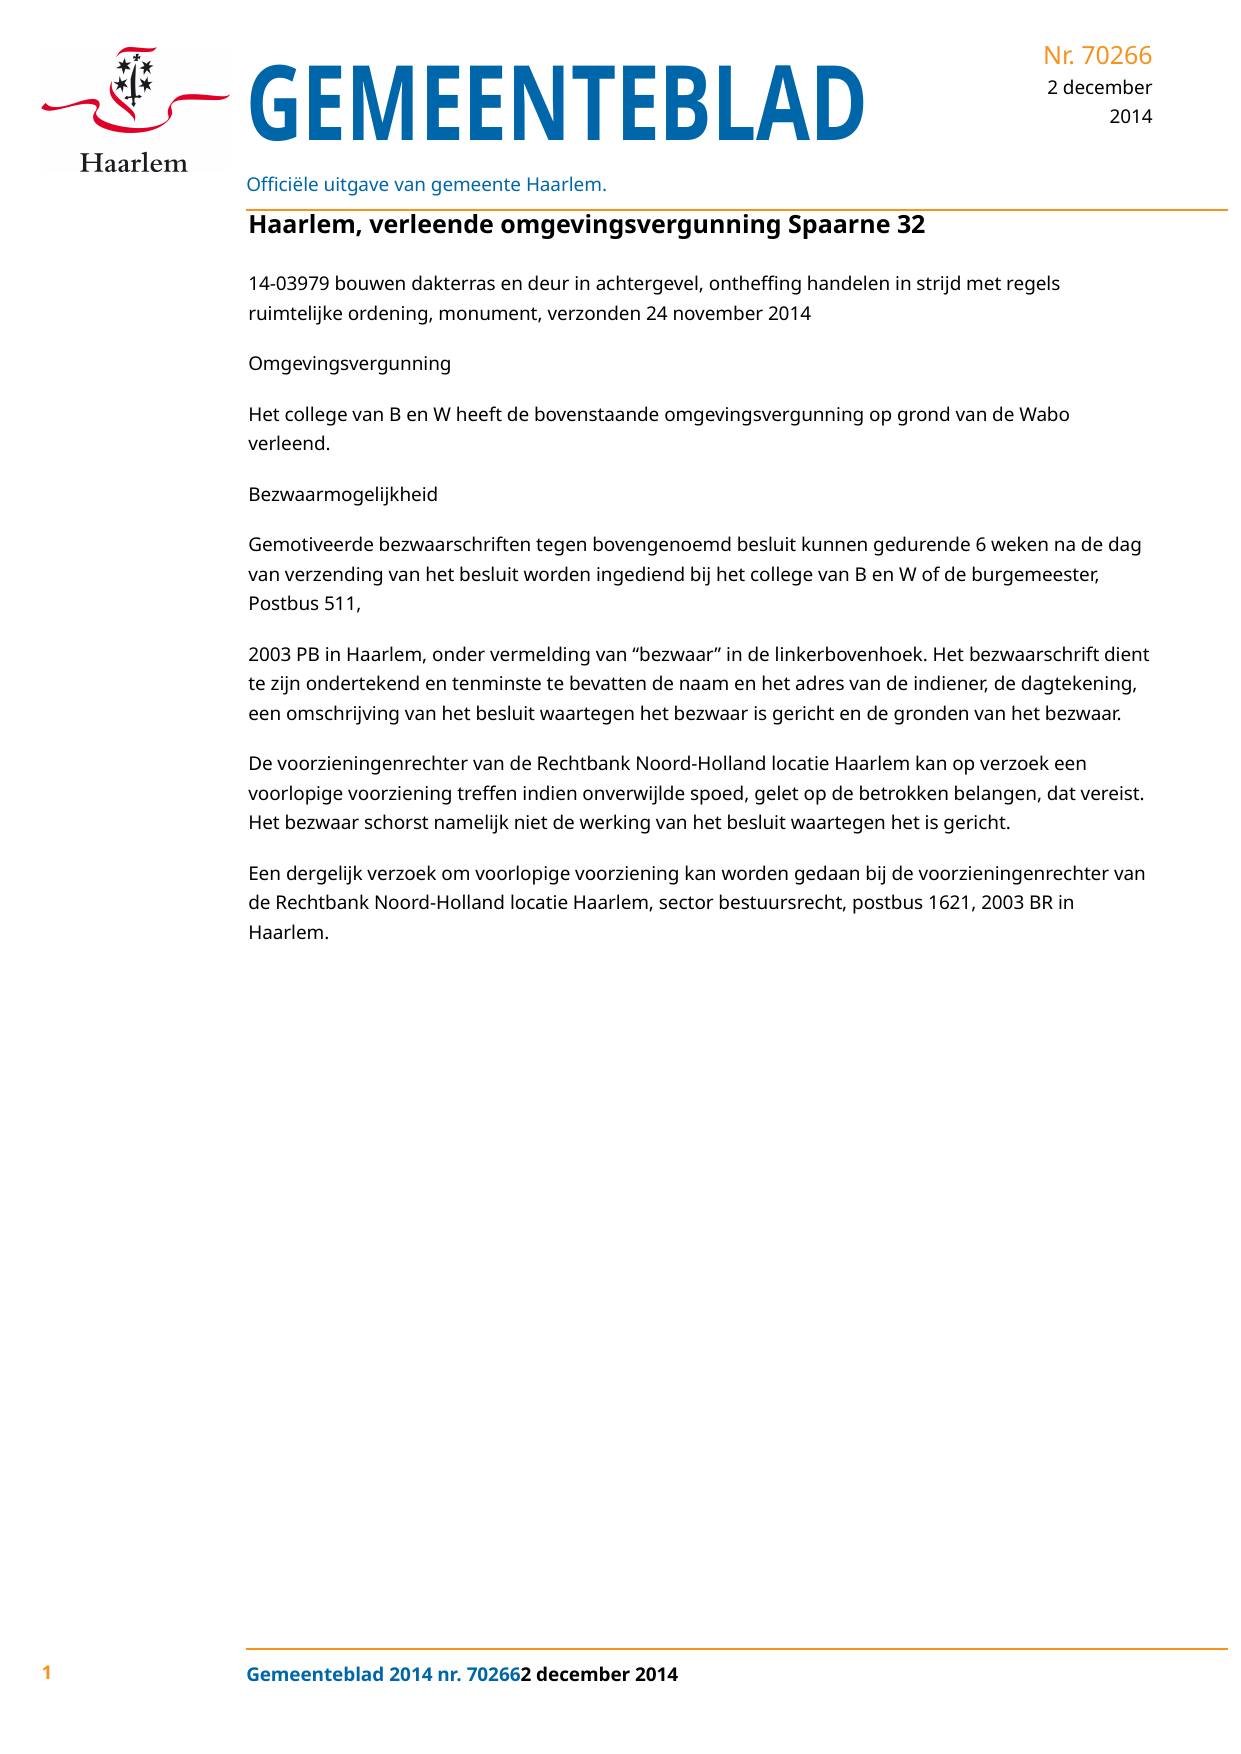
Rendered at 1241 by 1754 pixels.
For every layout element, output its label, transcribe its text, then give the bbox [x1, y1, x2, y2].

text Omgevingsvergunning [248, 350, 1152, 376]
text 2003 PB in Haarlem, onder vermelding van “bezwaar” in de linkerbovenhoek. Het bezwaarschrift dient te zijn ondertekend en tenminste te bevatten de naam en het adres van de indiener, de dagtekening, een omschrijving van het besluit waartegen het bezwaar is gericht en de gronden van het bezwaar. [248, 641, 1152, 726]
text Haarlem, verleende omgevingsvergunning Spaarne 32 [248, 211, 1152, 241]
text Een dergelijk verzoek om voorlopige voorziening kan worden gedaan bij de voorzieningenrechter van de Rechtbank Noord-Holland locatie Haarlem, sector bestuursrecht, postbus 1621, 2003 BR in Haarlem. [248, 860, 1152, 945]
picture [41, 47, 231, 172]
text 14-03979 bouwen dakterras en deur in achtergevel, ontheffing handelen in strijd met regels ruimtelijke ordening, monument, verzonden 24 november 2014 [248, 270, 1152, 326]
text Bezwaarmogelijkheid [248, 481, 1152, 506]
text Het college van B en W heeft de bovenstaande omgevingsvergunning op grond van de Wabo verleend. [248, 401, 1152, 456]
text De voorzieningenrechter van de Rechtbank Noord-Holland locatie Haarlem kan op verzoek een voorlopige voorziening treffen indien onverwijlde spoed, gelet op de betrokken belangen, dat vereist. Het bezwaar schorst namelijk niet de werking van het besluit waartegen het is gericht. [248, 750, 1152, 835]
text Gemotiveerde bezwaarschriften tegen bovengenoemd besluit kunnen gedurende 6 weken na de dag van verzending van het besluit worden ingediend bij het college van B en W of de burgemeester, Postbus 511, [248, 531, 1152, 616]
